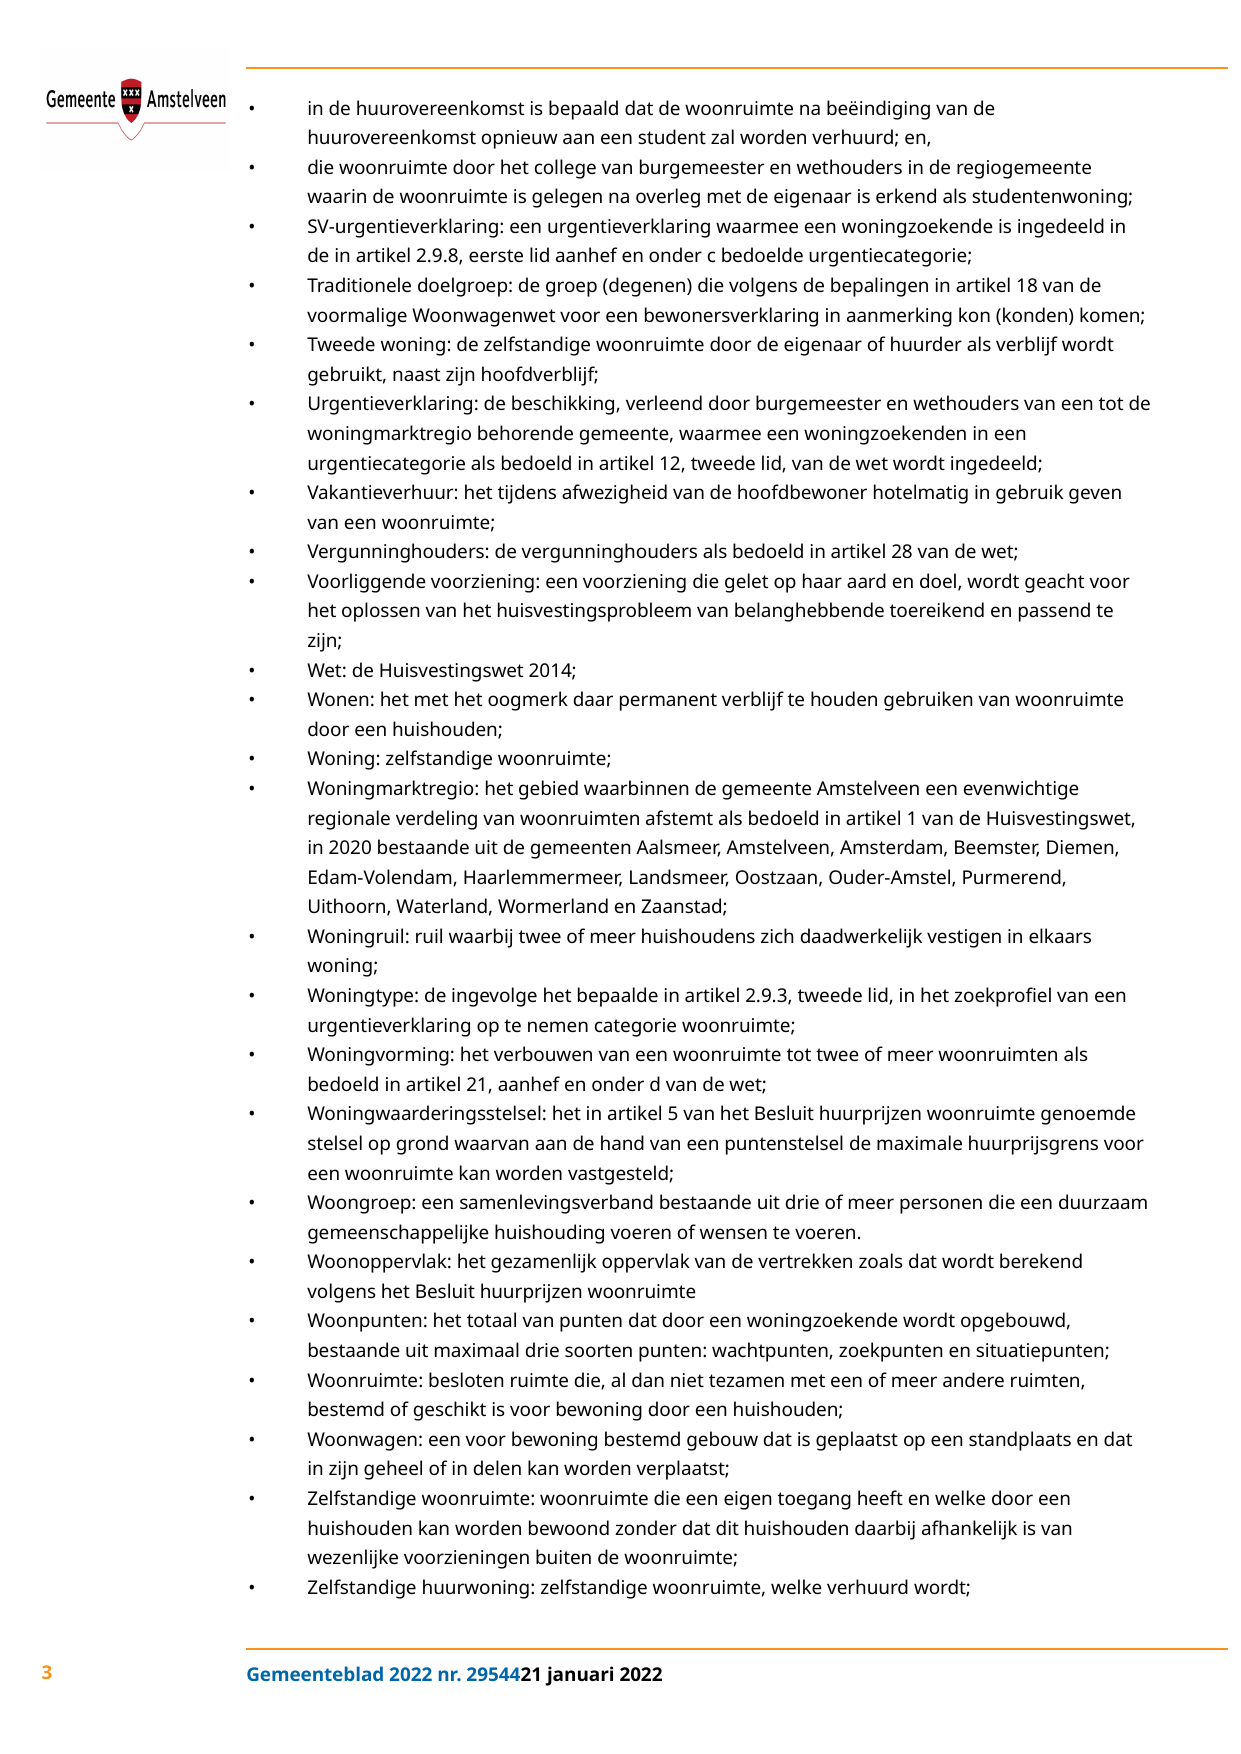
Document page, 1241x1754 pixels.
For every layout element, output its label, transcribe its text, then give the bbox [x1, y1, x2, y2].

list Woonpunten: het totaal van punten dat door een woningzoekende wordt opgebouwd, bestaande uit maximaal drie soorten punten: wachtpunten, zoekpunten en situatiepunten; [248, 1308, 1152, 1363]
list Woningtype: de ingevolge het bepaalde in artikel 2.9.3, tweede lid, in het zoekprofiel van een urgentieverklaring op te nemen categorie woonruimte; [248, 982, 1152, 1038]
list Tweede woning: de zelfstandige woonruimte door de eigenaar of huurder als verblijf wordt gebruikt, naast zijn hoofdverblijf; [248, 331, 1152, 387]
list Woonwagen: een voor bewoning bestemd gebouw dat is geplaatst op een standplaats en dat in zijn geheel of in delen kan worden verplaatst; [248, 1426, 1152, 1481]
picture [41, 47, 231, 172]
list Woning: zelfstandige woonruimte; [248, 746, 1152, 771]
list Woningvorming: het verbouwen van een woonruimte tot twee of meer woonruimten als bedoeld in artikel 21, aanhef en onder d van de wet; [248, 1041, 1152, 1097]
list Zelfstandige huurwoning: zelfstandige woonruimte, welke verhuurd wordt; [248, 1574, 1152, 1600]
list Urgentieverklaring: de beschikking, verleend door burgemeester en wethouders van een tot de woningmarktregio behorende gemeente, waarmee een woningzoekenden in een urgentiecategorie als bedoeld in artikel 12, tweede lid, van de wet wordt ingedeeld; [248, 391, 1152, 476]
list Traditionele doelgroep: de groep (degenen) die volgens de bepalingen in artikel 18 van de voormalige Woonwagenwet voor een bewonersverklaring in aanmerking kon (konden) komen; [248, 272, 1152, 328]
list SV-urgentieverklaring: een urgentieverklaring waarmee een woningzoekende is ingedeeld in de in artikel 2.9.8, eerste lid aanhef en onder c bedoelde urgentiecategorie; [248, 213, 1152, 268]
list Woningmarktregio: het gebied waarbinnen de gemeente Amstelveen een evenwichtige regionale verdeling van woonruimten afstemt als bedoeld in artikel 1 van de Huisvestingswet, in 2020 bestaande uit de gemeenten Aalsmeer, Amstelveen, Amsterdam, Beemster, Diemen, Edam-Volendam, Haarlemmermeer, Landsmeer, Oostzaan, Ouder-Amstel, Purmerend, Uithoorn, Waterland, Wormerland en Zaanstad; [248, 775, 1152, 919]
list Zelfstandige woonruimte: woonruimte die een eigen toegang heeft en welke door een huishouden kan worden bewoond zonder dat dit huishouden daarbij afhankelijk is van wezenlijke voorzieningen buiten de woonruimte; [248, 1485, 1152, 1570]
list Wonen: het met het oogmerk daar permanent verblijf te houden gebruiken van woonruimte door een huishouden; [248, 686, 1152, 742]
list Woonoppervlak: het gezamenlijk oppervlak van de vertrekken zoals dat wordt berekend volgens het Besluit huurprijzen woonruimte [248, 1248, 1152, 1304]
list Voorliggende voorziening: een voorziening die gelet op haar aard en doel, wordt geacht voor het oplossen van het huisvestingsprobleem van belanghebbende toereikend en passend te zijn; [248, 568, 1152, 653]
list Vakantieverhuur: het tijdens afwezigheid van de hoofdbewoner hotelmatig in gebruik geven van een woonruimte; [248, 479, 1152, 535]
list die woonruimte door het college van burgemeester en wethouders in de regiogemeente waarin de woonruimte is gelegen na overleg met de eigenaar is erkend als studentenwoning; [248, 154, 1152, 209]
list Woningwaarderingsstelsel: het in artikel 5 van het Besluit huurprijzen woonruimte genoemde stelsel op grond waarvan aan de hand van een puntenstelsel de maximale huurprijsgrens voor een woonruimte kan worden vastgesteld; [248, 1101, 1152, 1186]
list Vergunninghouders: de vergunninghouders als bedoeld in artikel 28 van de wet; [248, 538, 1152, 564]
list Woningruil: ruil waarbij twee of meer huishoudens zich daadwerkelijk vestigen in elkaars woning; [248, 923, 1152, 978]
list in de huurovereenkomst is bepaald dat de woonruimte na beëindiging van de huurovereenkomst opnieuw aan een student zal worden verhuurd; en, [248, 95, 1152, 150]
list Wet: de Huisvestingswet 2014; [248, 657, 1152, 683]
list Woongroep: een samenlevingsverband bestaande uit drie of meer personen die een duurzaam gemeenschappelijke huishouding voeren of wensen te voeren. [248, 1189, 1152, 1245]
list Woonruimte: besloten ruimte die, al dan niet tezamen met een of meer andere ruimten, bestemd of geschikt is voor bewoning door een huishouden; [248, 1367, 1152, 1422]
